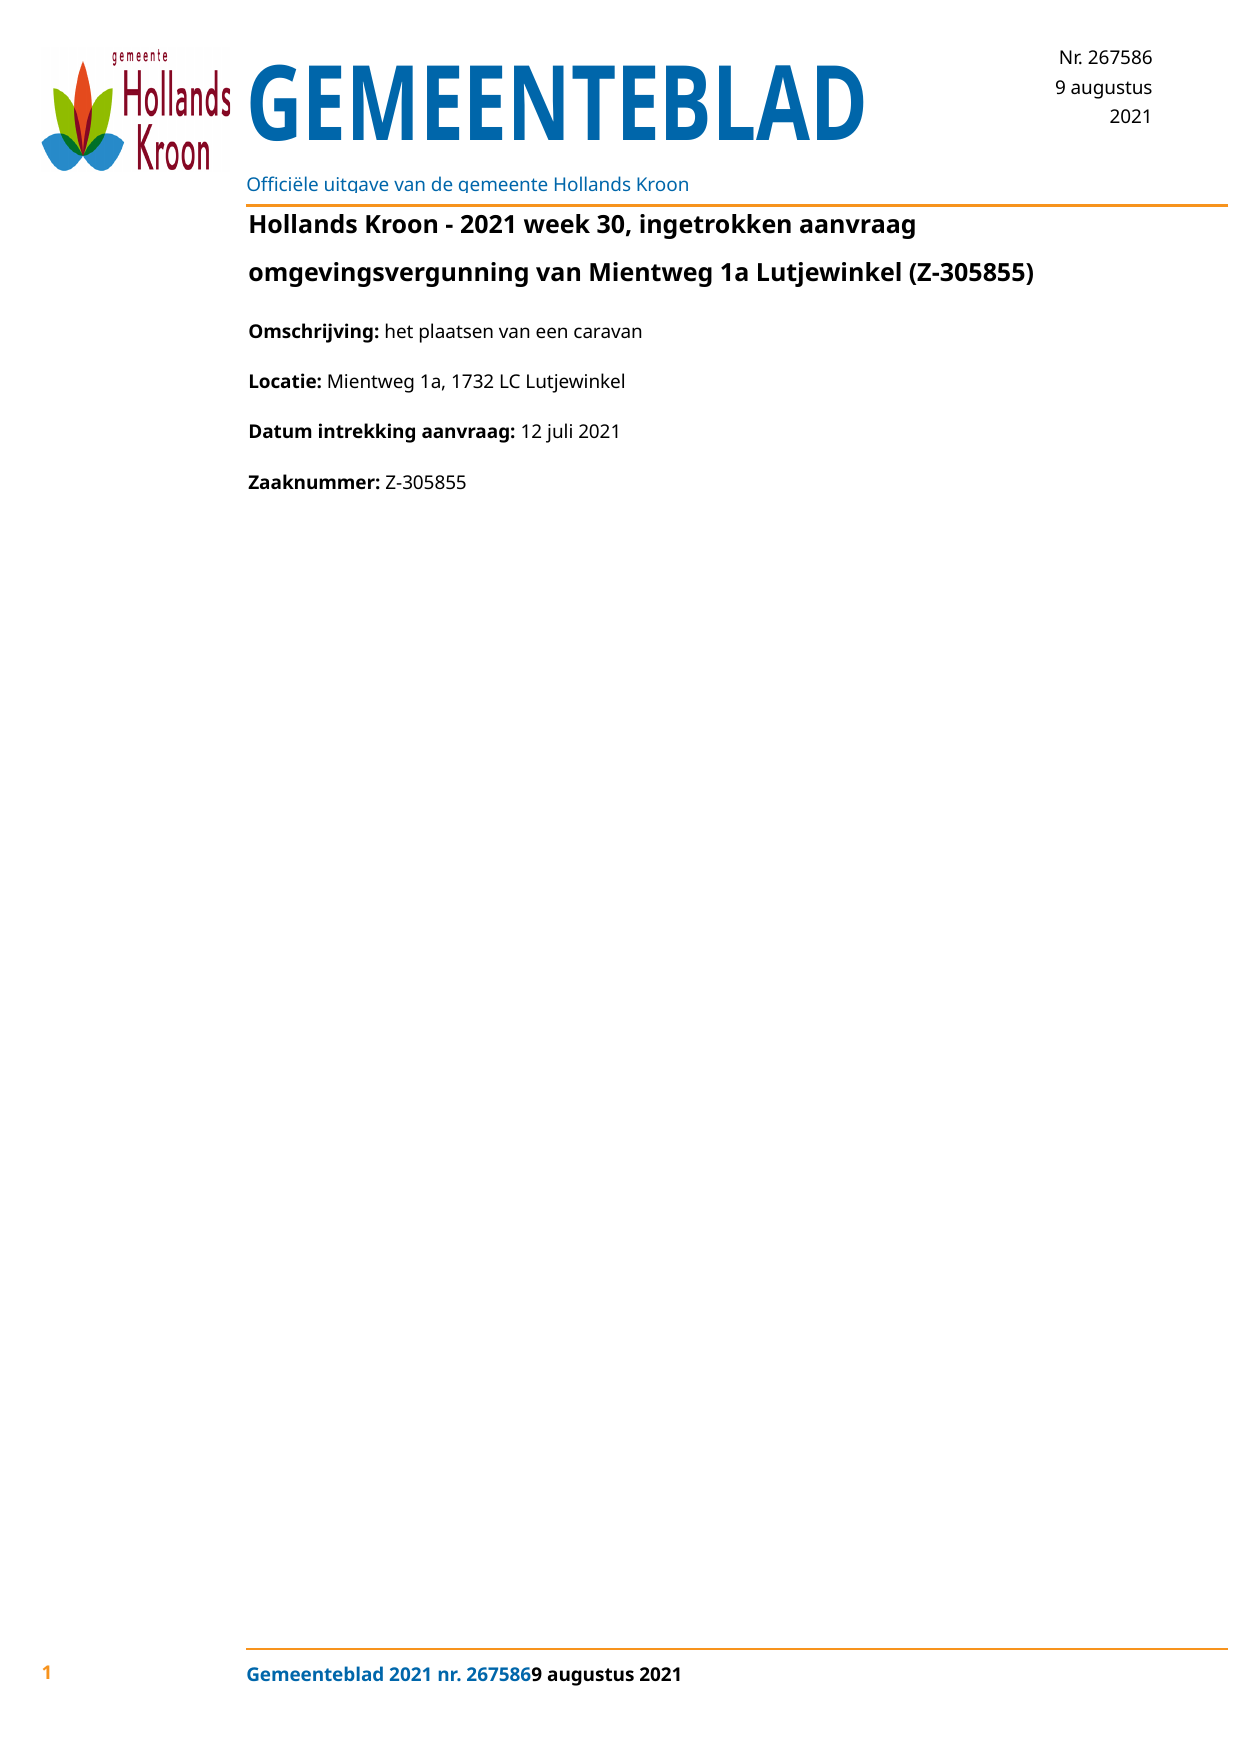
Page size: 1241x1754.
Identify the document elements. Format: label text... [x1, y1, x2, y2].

text Omschrijving: het plaatsen van een caravan [248, 318, 1152, 344]
text Hollands Kroon - 2021 week 30, ingetrokken aanvraag omgevingsvergunning van Mientweg 1a Lutjewinkel (Z-305855) [248, 207, 1152, 288]
picture [41, 47, 231, 172]
text Locatie: Mientweg 1a, 1732 LC Lutjewinkel [248, 368, 1152, 394]
text Datum intrekking aanvraag: 12 juli 2021 [248, 419, 1152, 444]
text Zaaknummer: Z-305855 [248, 469, 1152, 495]
